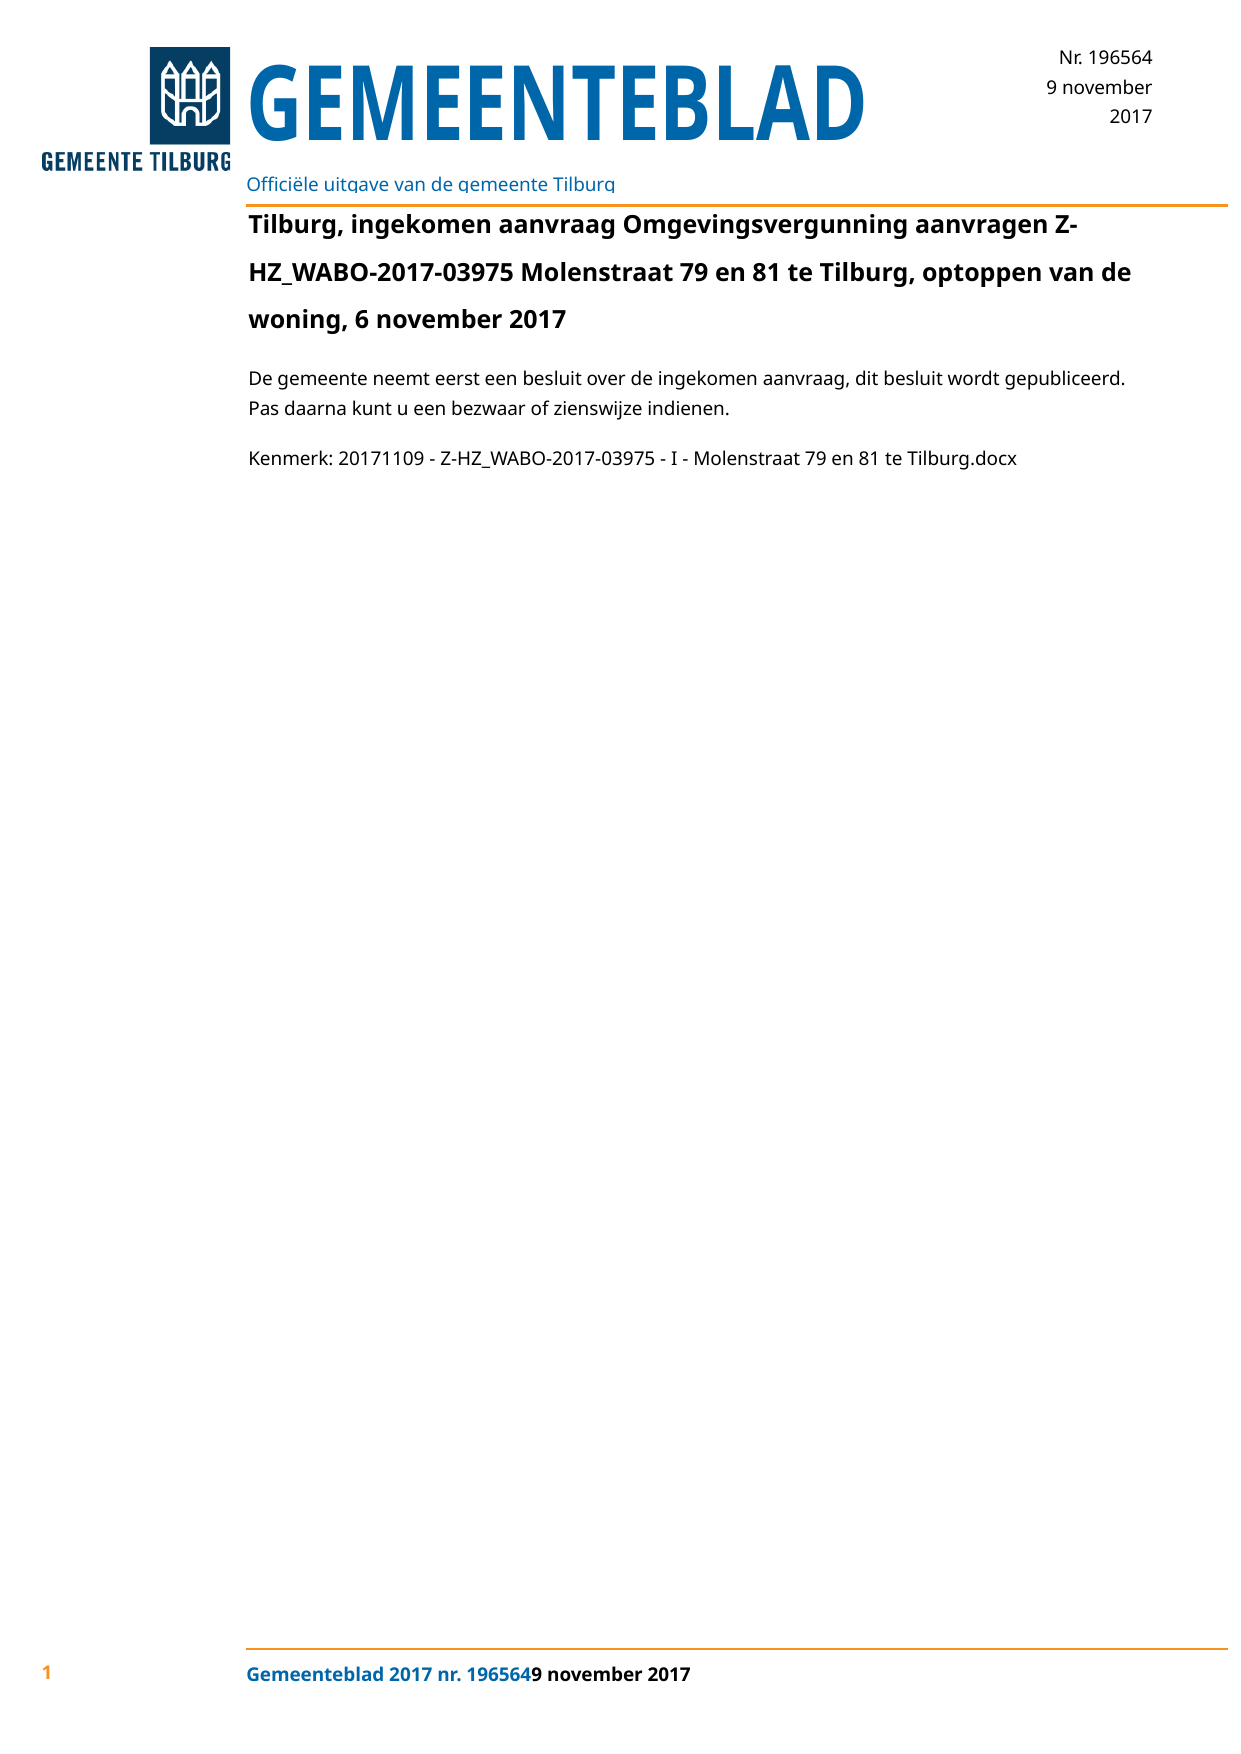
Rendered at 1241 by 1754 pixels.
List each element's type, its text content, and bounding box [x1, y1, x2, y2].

text De gemeente neemt eerst een besluit over de ingekomen aanvraag, dit besluit wordt gepubliceerd. Pas daarna kunt u een bezwaar of zienswijze indienen. [248, 366, 1152, 421]
text Tilburg, ingekomen aanvraag Omgevingsvergunning aanvragen Z-HZ_WABO-2017-03975 Molenstraat 79 en 81 te Tilburg, optoppen van de woning, 6 november 2017 [248, 207, 1152, 336]
picture [41, 47, 231, 172]
text Kenmerk: 20171109 - Z-HZ_WABO-2017-03975 - I - Molenstraat 79 en 81 te Tilburg.docx [248, 446, 1152, 471]
